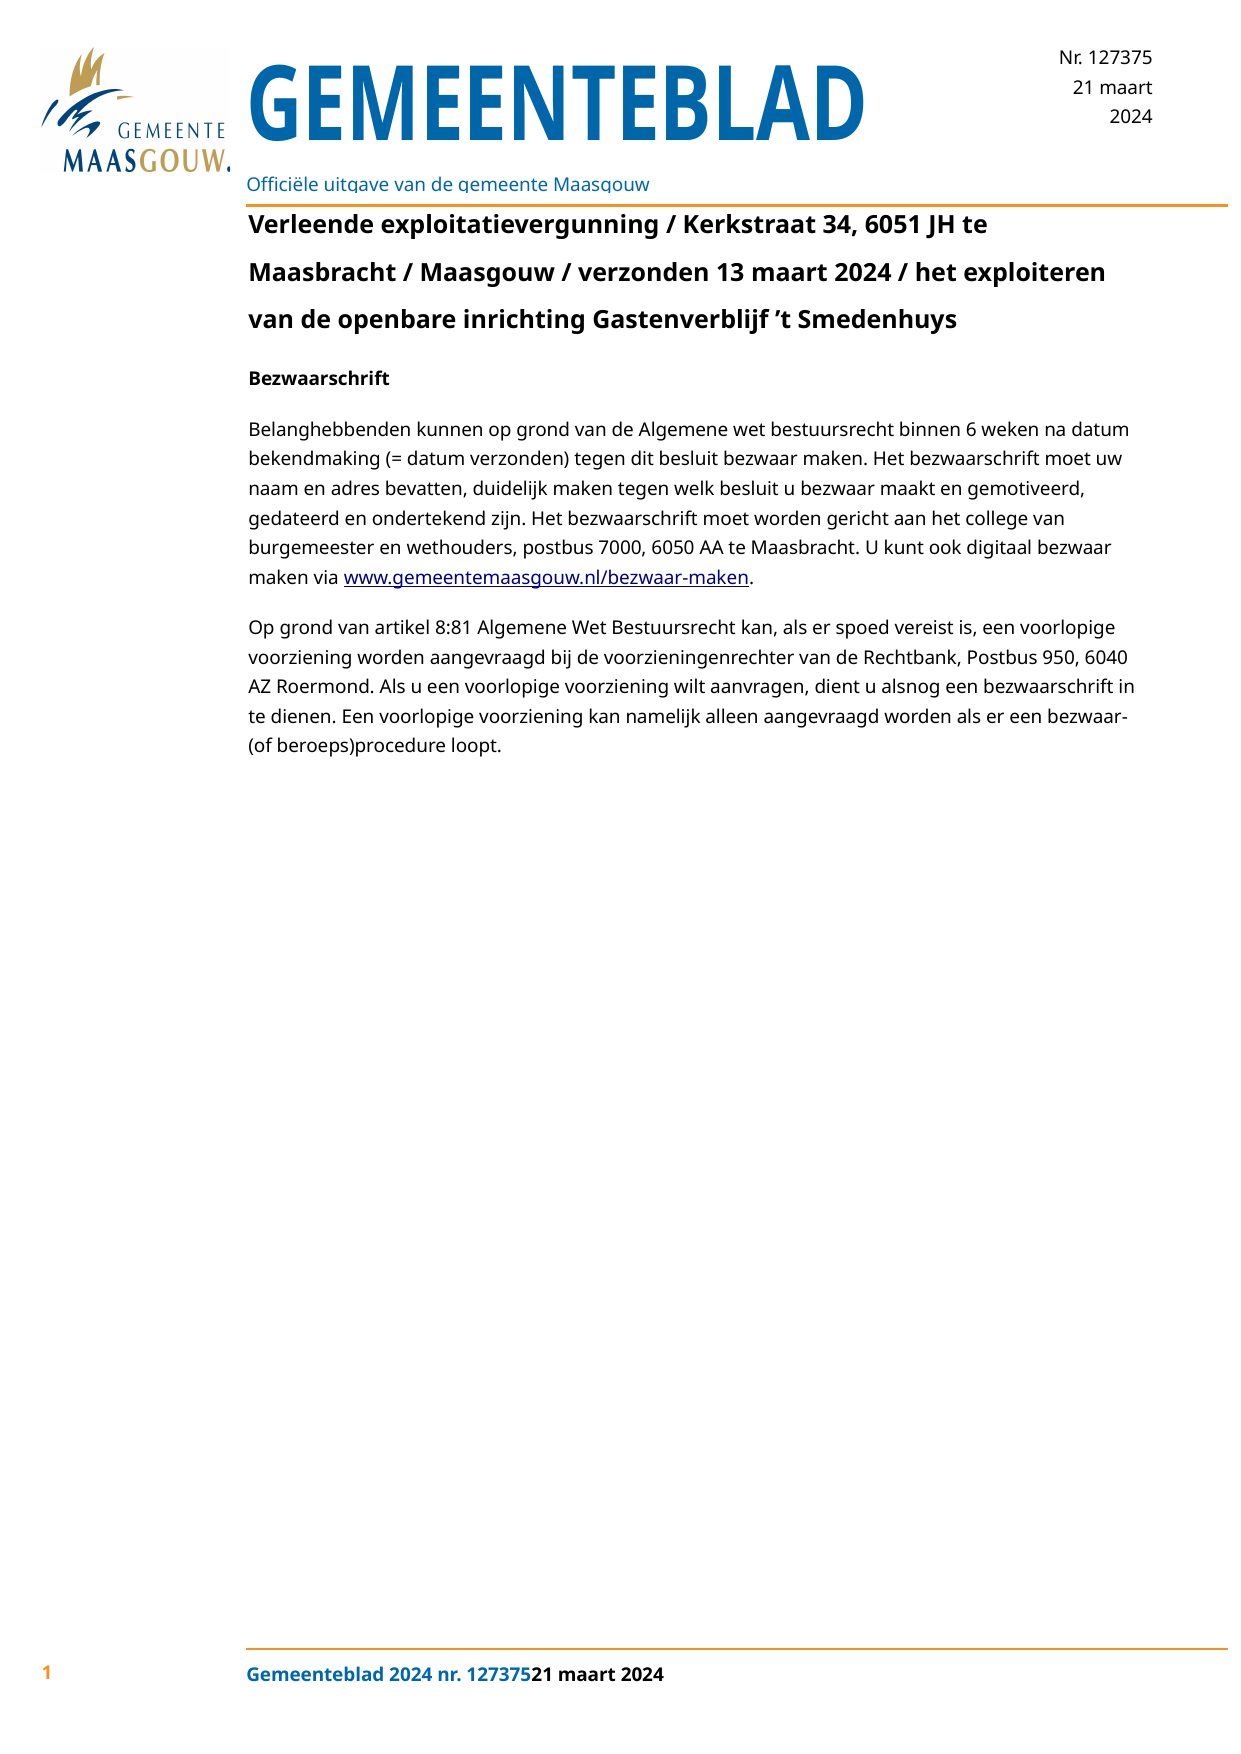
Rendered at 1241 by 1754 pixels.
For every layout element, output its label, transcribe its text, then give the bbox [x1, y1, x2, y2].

picture [41, 47, 231, 172]
text Verleende exploitatievergunning / Kerkstraat 34, 6051 JH te Maasbracht / Maasgouw / verzonden 13 maart 2024 / het exploiteren van de openbare inrichting Gastenverblijf ’t Smedenhuys [248, 207, 1152, 336]
text Bezwaarschrift [248, 366, 1152, 391]
text Op grond van artikel 8:81 Algemene Wet Bestuursrecht kan, als er spoed vereist is, een voorlopige voorziening worden aangevraagd bij de voorzieningenrechter van de Rechtbank, Postbus 950, 6040 AZ Roermond. Als u een voorlopige voorziening wilt aanvragen, dient u alsnog een bezwaarschrift in te dienen. Een voorlopige voorziening kan namelijk alleen aangevraagd worden als er een bezwaar- (of beroeps)procedure loopt. [248, 614, 1152, 758]
text Belanghebbenden kunnen op grond van de Algemene wet bestuursrecht binnen 6 weken na datum bekendmaking (= datum verzonden) tegen dit besluit bezwaar maken. Het bezwaarschrift moet uw naam en adres bevatten, duidelijk maken tegen welk besluit u bezwaar maakt en gemotiveerd, gedateerd en ondertekend zijn. Het bezwaarschrift moet worden gericht aan het college van burgemeester en wethouders, postbus 7000, 6050 AA te Maasbracht. U kunt ook digitaal bezwaar maken via www.gemeentemaasgouw.nl/bezwaar-maken. [248, 416, 1152, 589]
